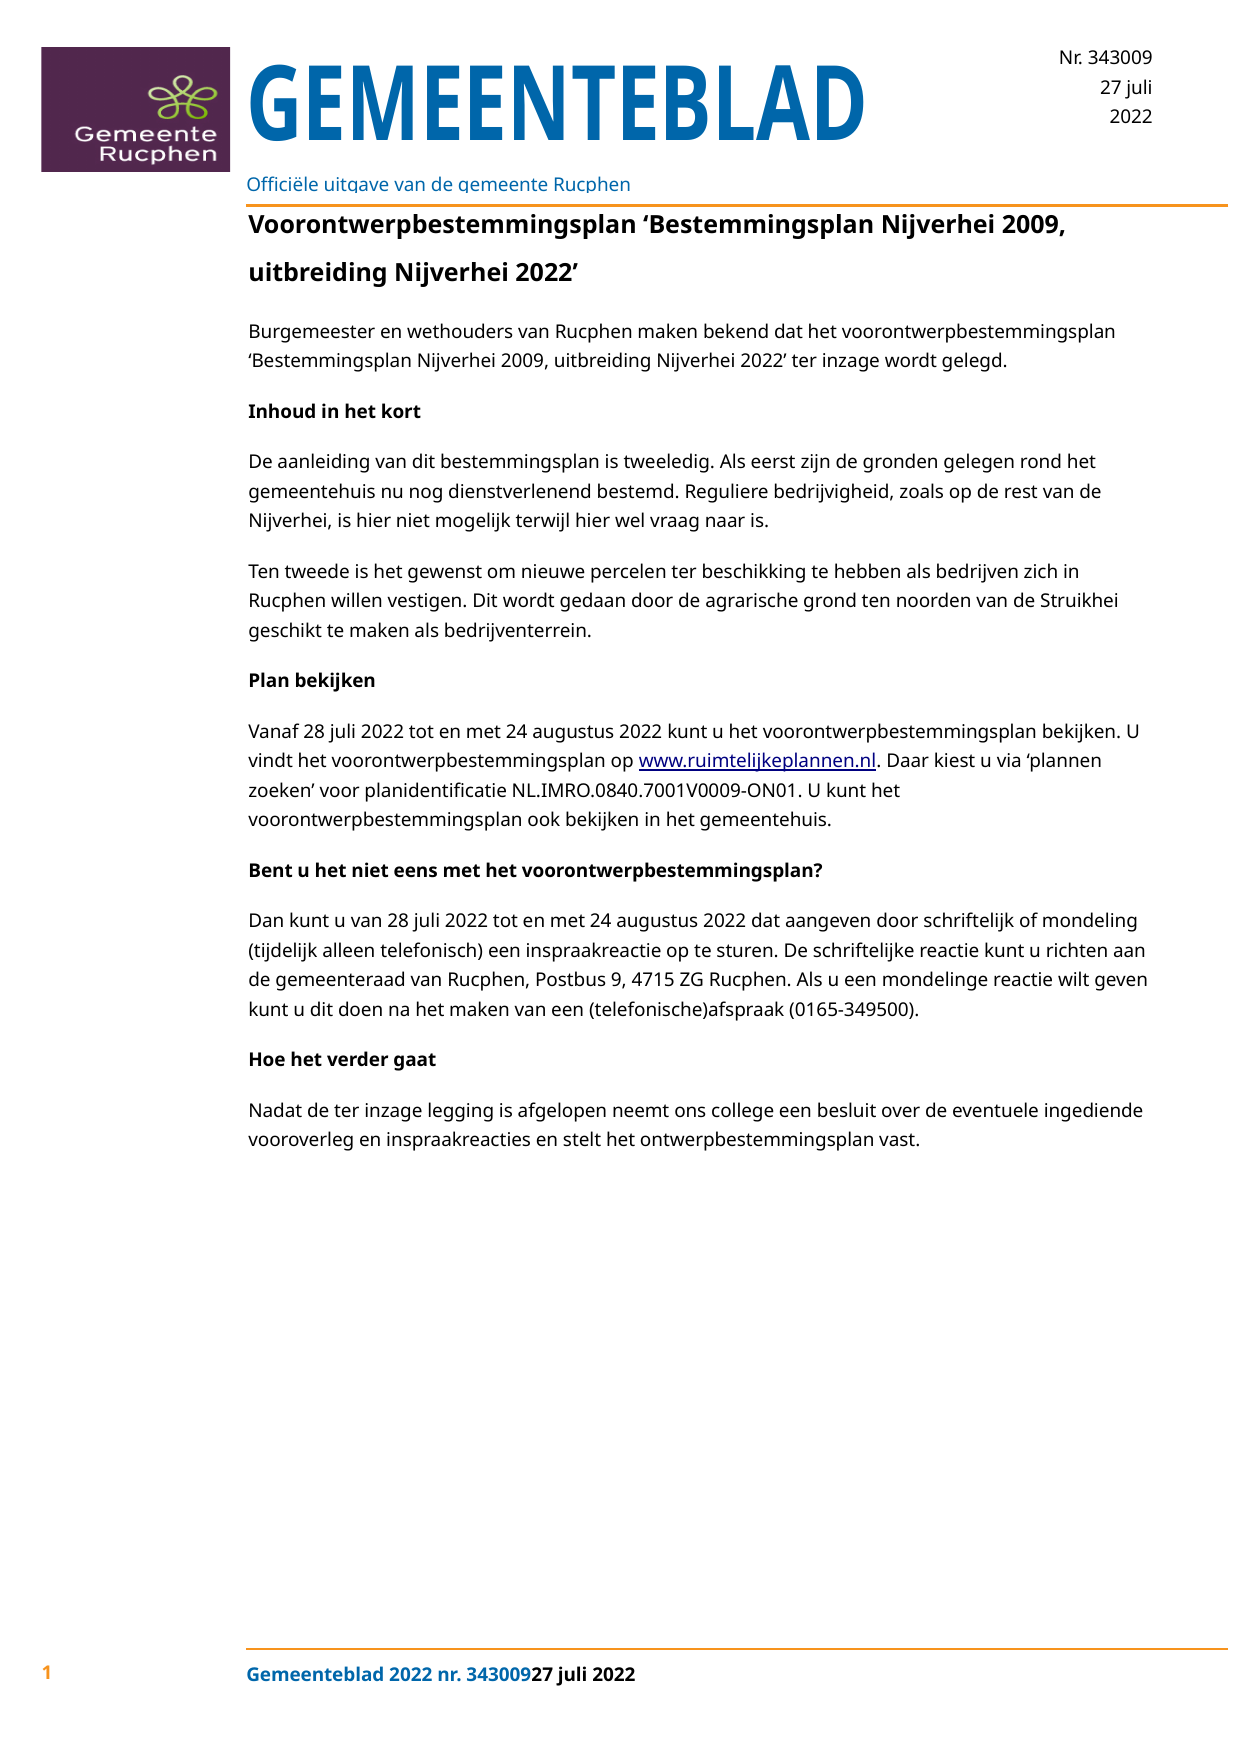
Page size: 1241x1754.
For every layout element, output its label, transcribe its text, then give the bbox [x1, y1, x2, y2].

text Plan bekijken [248, 667, 1152, 693]
text Hoe het verder gaat [248, 1047, 1152, 1072]
picture [41, 47, 231, 172]
text Inhoud in het kort [248, 398, 1152, 424]
text Voorontwerpbestemmingsplan ‘Bestemmingsplan Nijverhei 2009, uitbreiding Nijverhei 2022’ [248, 207, 1152, 288]
text Ten tweede is het gewenst om nieuwe percelen ter beschikking te hebben als bedrijven zich in Rucphen willen vestigen. Dit wordt gedaan door de agrarische grond ten noorden van de Struikhei geschikt te maken als bedrijventerrein. [248, 558, 1152, 643]
text Burgemeester en wethouders van Rucphen maken bekend dat het voorontwerpbestemmingsplan ‘Bestemmingsplan Nijverhei 2009, uitbreiding Nijverhei 2022’ ter inzage wordt gelegd. [248, 318, 1152, 373]
text Vanaf 28 juli 2022 tot en met 24 augustus 2022 kunt u het voorontwerpbestemmingsplan bekijken. U vindt het voorontwerpbestemmingsplan op www.ruimtelijkeplannen.nl. Daar kiest u via ‘plannen zoeken’ voor planidentificatie NL.IMRO.0840.7001V0009-ON01. U kunt het voorontwerpbestemmingsplan ook bekijken in het gemeentehuis. [248, 718, 1152, 832]
text Bent u het niet eens met het voorontwerpbestemmingsplan? [248, 857, 1152, 883]
text Dan kunt u van 28 juli 2022 tot en met 24 augustus 2022 dat aangeven door schriftelijk of mondeling (tijdelijk alleen telefonisch) een inspraakreactie op te sturen. De schriftelijke reactie kunt u richten aan de gemeenteraad van Rucphen, Postbus 9, 4715 ZG Rucphen. Als u een mondelinge reactie wilt geven kunt u dit doen na het maken van een (telefonische)afspraak (0165-349500). [248, 907, 1152, 1022]
text De aanleiding van dit bestemmingsplan is tweeledig. Als eerst zijn de gronden gelegen rond het gemeentehuis nu nog dienstverlenend bestemd. Reguliere bedrijvigheid, zoals op de rest van de Nijverhei, is hier niet mogelijk terwijl hier wel vraag naar is. [248, 448, 1152, 533]
text Nadat de ter inzage legging is afgelopen neemt ons college een besluit over de eventuele ingediende vooroverleg en inspraakreacties en stelt het ontwerpbestemmingsplan vast. [248, 1097, 1152, 1152]
